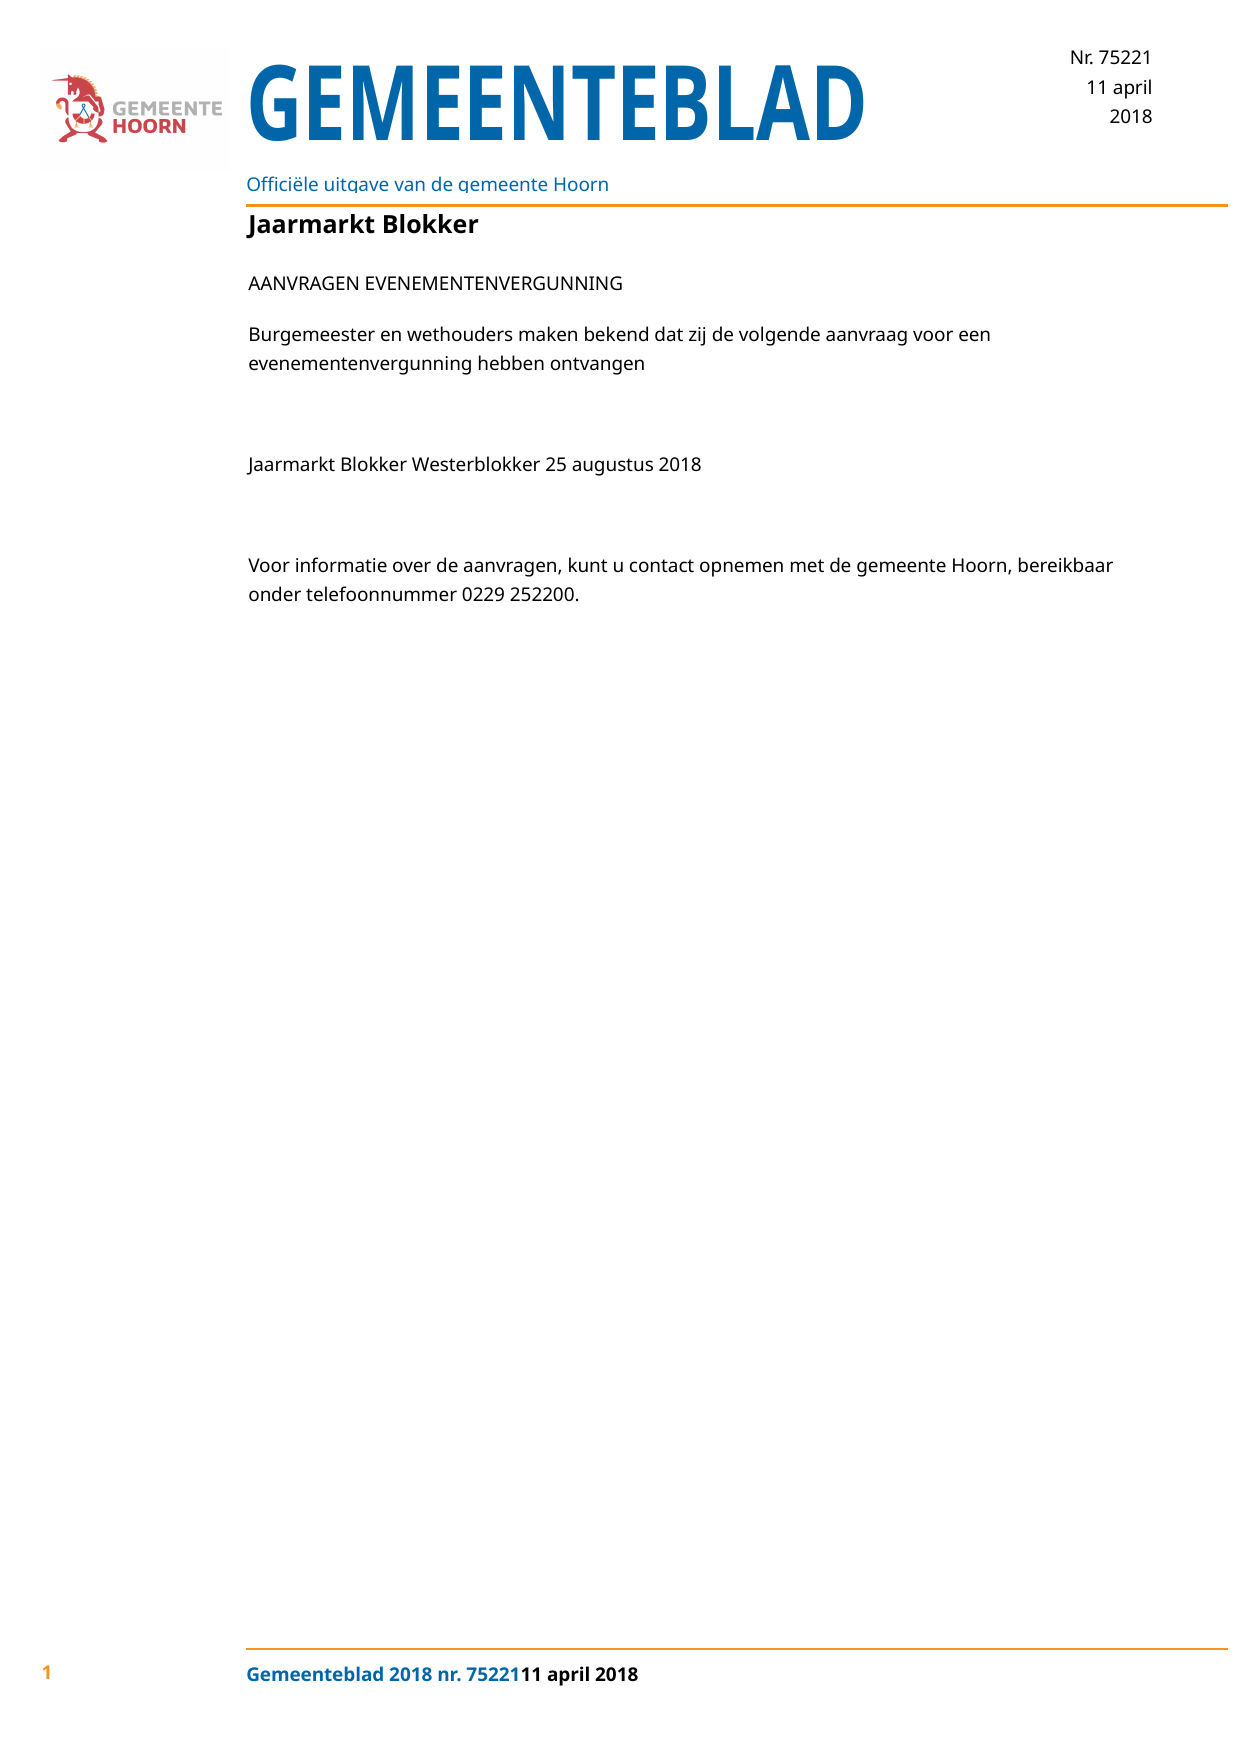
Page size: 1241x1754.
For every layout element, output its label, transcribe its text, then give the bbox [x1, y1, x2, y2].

text AANVRAGEN EVENEMENTENVERGUNNING [248, 270, 1152, 296]
text Jaarmarkt Blokker Westerblokker 25 augustus 2018 [248, 451, 1152, 477]
picture [41, 47, 231, 172]
text Voor informatie over de aanvragen, kunt u contact opnemen met de gemeente Hoorn, bereikbaar onder telefoonnummer 0229 252200. [248, 552, 1152, 607]
text Burgemeester en wethouders maken bekend dat zij de volgende aanvraag voor een evenementenvergunning hebben ontvangen [248, 321, 1152, 376]
text Jaarmarkt Blokker [248, 207, 1152, 241]
